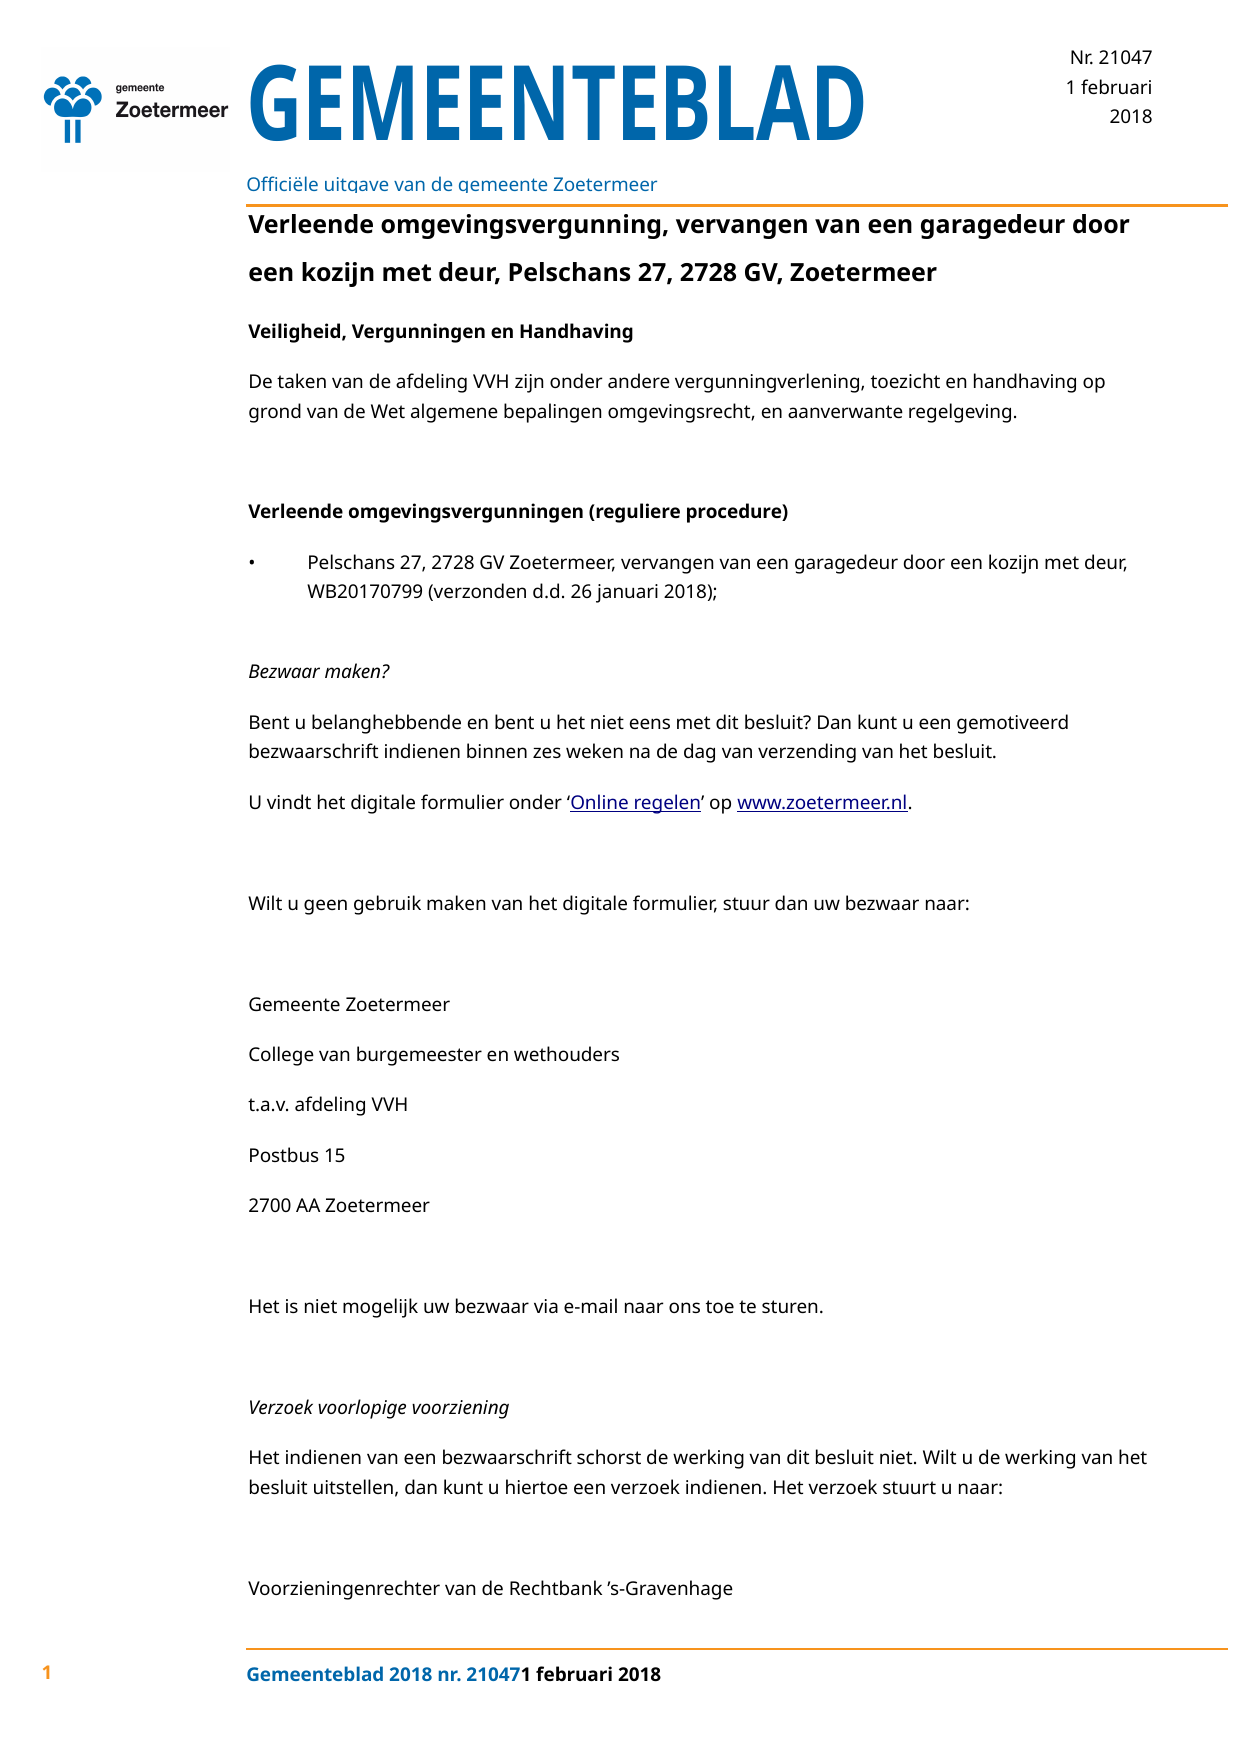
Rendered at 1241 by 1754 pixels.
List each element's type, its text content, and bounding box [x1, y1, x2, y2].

picture [41, 47, 231, 172]
text Wilt u geen gebruik maken van het digitale formulier, stuur dan uw bezwaar naar: [248, 890, 1152, 916]
text Bezwaar maken? [248, 659, 1152, 684]
text Bent u belanghebbende en bent u het niet eens met dit besluit? Dan kunt u een gemotiveerd bezwaarschrift indienen binnen zes weken na de dag van verzending van het besluit. [248, 709, 1152, 764]
text t.a.v. afdeling VVH [248, 1092, 1152, 1117]
text 2700 AA Zoetermeer [248, 1192, 1152, 1218]
text Veiligheid, Vergunningen en Handhaving [248, 318, 1152, 344]
text Het indienen van een bezwaarschrift schorst de werking van dit besluit niet. Wilt u de werking van het besluit uitstellen, dan kunt u hiertoe een verzoek indienen. Het verzoek stuurt u naar: [248, 1444, 1152, 1500]
text U vindt het digitale formulier onder ‘Online regelen’ op www.zoetermeer.nl. [248, 789, 1152, 815]
text Verleende omgevingsvergunning, vervangen van een garagedeur door een kozijn met deur, Pelschans 27, 2728 GV, Zoetermeer [248, 207, 1152, 288]
text Postbus 15 [248, 1142, 1152, 1168]
text Verleende omgevingsvergunningen (reguliere procedure) [248, 499, 1152, 524]
list Pelschans 27, 2728 GV Zoetermeer, vervangen van een garagedeur door een kozijn met deur, WB20170799 (verzonden d.d. 26 januari 2018); [248, 549, 1152, 604]
text Voorzieningenrechter van de Rechtbank ’s-Gravenhage [248, 1575, 1152, 1601]
text De taken van de afdeling VVH zijn onder andere vergunningverlening, toezicht en handhaving op grond van de Wet algemene bepalingen omgevingsrecht, en aanverwante regelgeving. [248, 368, 1152, 424]
text Gemeente Zoetermeer [248, 991, 1152, 1017]
text Het is niet mogelijk uw bezwaar via e-mail naar ons toe te sturen. [248, 1293, 1152, 1319]
text Verzoek voorlopige voorziening [248, 1394, 1152, 1420]
text College van burgemeester en wethouders [248, 1041, 1152, 1067]
